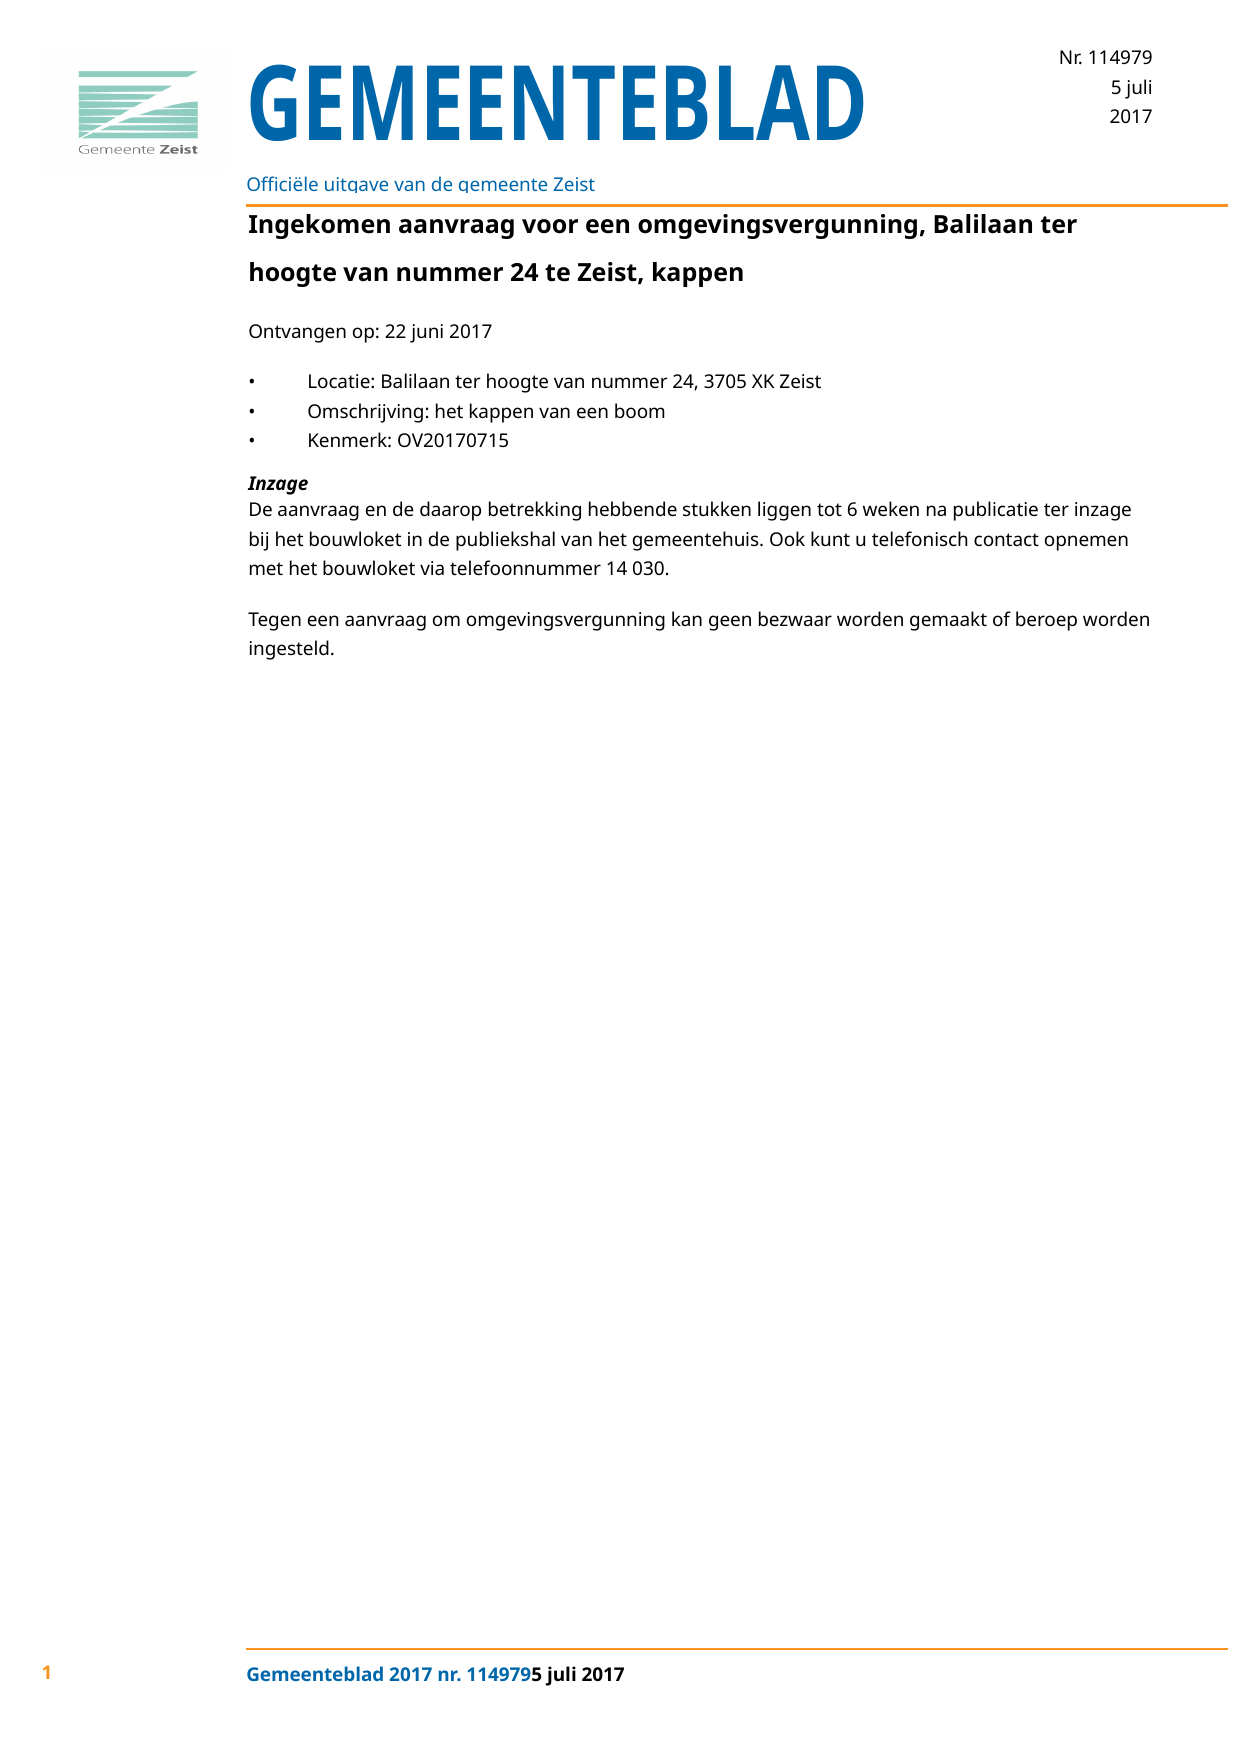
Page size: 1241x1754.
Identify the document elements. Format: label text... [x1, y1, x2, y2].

text De aanvraag en de daarop betrekking hebbende stukken liggen tot 6 weken na publicatie ter inzage bij het bouwloket in de publiekshal van het gemeentehuis. Ook kunt u telefonisch contact opnemen met het bouwloket via telefoonnummer 14 030. [248, 496, 1152, 581]
text Ingekomen aanvraag voor een omgevingsvergunning, Balilaan ter hoogte van nummer 24 te Zeist, kappen [248, 207, 1152, 288]
text Tegen een aanvraag om omgevingsvergunning kan geen bezwaar worden gemaakt of beroep worden ingesteld. [248, 606, 1152, 661]
list Kenmerk: OV20170715 [248, 427, 1152, 453]
picture [41, 47, 231, 172]
text Inzage [248, 471, 1152, 496]
list Locatie: Balilaan ter hoogte van nummer 24, 3705 XK Zeist [248, 368, 1152, 394]
text Ontvangen op: 22 juni 2017 [248, 318, 1152, 344]
list Omschrijving: het kappen van een boom [248, 398, 1152, 424]
